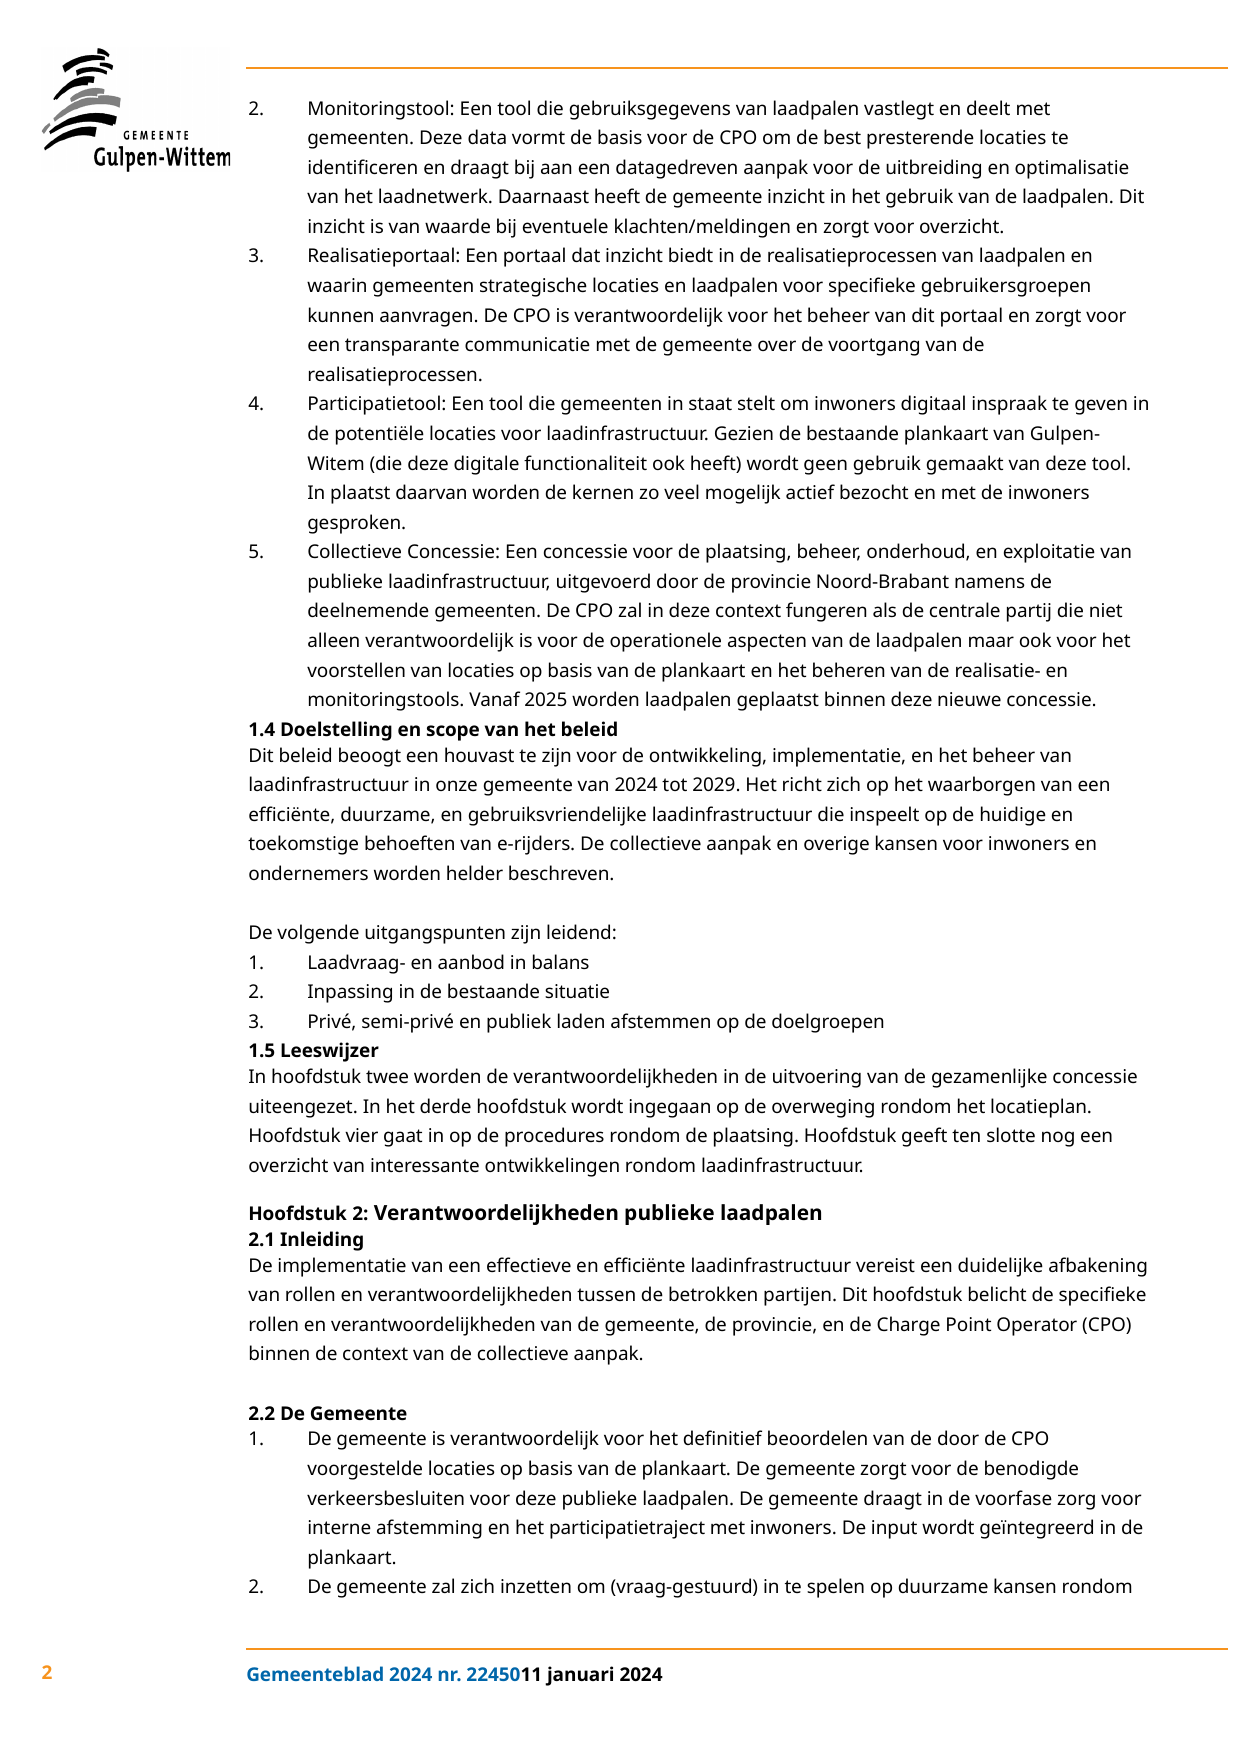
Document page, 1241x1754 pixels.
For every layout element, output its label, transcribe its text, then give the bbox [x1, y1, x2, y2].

list Participatietool: Een tool die gemeenten in staat stelt om inwoners digitaal inspraak te geven in de potentiële locaties voor laadinfrastructuur. Gezien de bestaande plankaart van Gulpen-Witem (die deze digitale functionaliteit ook heeft) wordt geen gebruik gemaakt van deze tool. In plaatst daarvan worden de kernen zo veel mogelijk actief bezocht en met de inwoners gesproken. [248, 391, 1152, 535]
list Monitoringstool: Een tool die gebruiksgegevens van laadpalen vastlegt en deelt met gemeenten. Deze data vormt de basis voor de CPO om de best presterende locaties te identificeren en draagt bij aan een datagedreven aanpak voor de uitbreiding en optimalisatie van het laadnetwerk. Daarnaast heeft de gemeente inzicht in het gebruik van de laadpalen. Dit inzicht is van waarde bij eventuele klachten/meldingen en zorgt voor overzicht. [248, 95, 1152, 239]
text De implementatie van een effectieve en efficiënte laadinfrastructuur vereist een duidelijke afbakening van rollen en verantwoordelijkheden tussen de betrokken partijen. Dit hoofdstuk belicht de specifieke rollen en verantwoordelijkheden van de gemeente, de provincie, en de Charge Point Operator (CPO) binnen de context van de collectieve aanpak. [248, 1252, 1152, 1366]
list Realisatieportaal: Een portaal dat inzicht biedt in de realisatieprocessen van laadpalen en waarin gemeenten strategische locaties en laadpalen voor specifieke gebruikersgroepen kunnen aanvragen. De CPO is verantwoordelijk voor het beheer van dit portaal en zorgt voor een transparante communicatie met de gemeente over de voortgang van de realisatieprocessen. [248, 243, 1152, 387]
list Inpassing in de bestaande situatie [248, 978, 1152, 1004]
text 2.1 Inleiding [248, 1226, 1152, 1252]
text 1.5 Leeswijzer [248, 1038, 1152, 1063]
list Laadvraag- en aanbod in balans [248, 949, 1152, 974]
list De gemeente is verantwoordelijk voor het definitief beoordelen van de door de CPO voorgestelde locaties op basis van de plankaart. De gemeente zorgt voor de benodigde verkeersbesluiten voor deze publieke laadpalen. De gemeente draagt in de voorfase zorg voor interne afstemming en het participatietraject met inwoners. De input wordt geïntegreerd in de plankaart. [248, 1426, 1152, 1569]
text 2.2 De Gemeente [248, 1400, 1152, 1426]
picture [41, 47, 231, 172]
list Collectieve Concessie: Een concessie voor de plaatsing, beheer, onderhoud, en exploitatie van publieke laadinfrastructuur, uitgevoerd door de provincie Noord-Brabant namens de deelnemende gemeenten. De CPO zal in deze context fungeren als de centrale partij die niet alleen verantwoordelijk is voor de operationele aspecten van de laadpalen maar ook voor het voorstellen van locaties op basis van de plankaart en het beheren van de realisatie- en monitoringstools. Vanaf 2025 worden laadpalen geplaatst binnen deze nieuwe concessie. [248, 538, 1152, 712]
list Privé, semi-privé en publiek laden afstemmen op de doelgroepen [248, 1008, 1152, 1034]
text De volgende uitgangspunten zijn leidend: [248, 919, 1152, 945]
text Hoofdstuk 2: Verantwoordelijkheden publieke laadpalen [248, 1198, 1152, 1226]
text Dit beleid beoogt een houvast te zijn voor de ontwikkeling, implementatie, en het beheer van laadinfrastructuur in onze gemeente van 2024 tot 2029. Het richt zich op het waarborgen van een efficiënte, duurzame, en gebruiksvriendelijke laadinfrastructuur die inspeelt op de huidige en toekomstige behoeften van e-rijders. De collectieve aanpak en overige kansen voor inwoners en ondernemers worden helder beschreven. [248, 742, 1152, 886]
list De gemeente zal zich inzetten om (vraag-gestuurd) in te spelen op duurzame kansen rondom [248, 1573, 1152, 1599]
text In hoofdstuk twee worden de verantwoordelijkheden in de uitvoering van de gezamenlijke concessie uiteengezet. In het derde hoofdstuk wordt ingegaan op de overweging rondom het locatieplan. Hoofdstuk vier gaat in op de procedures rondom de plaatsing. Hoofdstuk geeft ten slotte nog een overzicht van interessante ontwikkelingen rondom laadinfrastructuur. [248, 1063, 1152, 1178]
text 1.4 Doelstelling en scope van het beleid [248, 716, 1152, 742]
